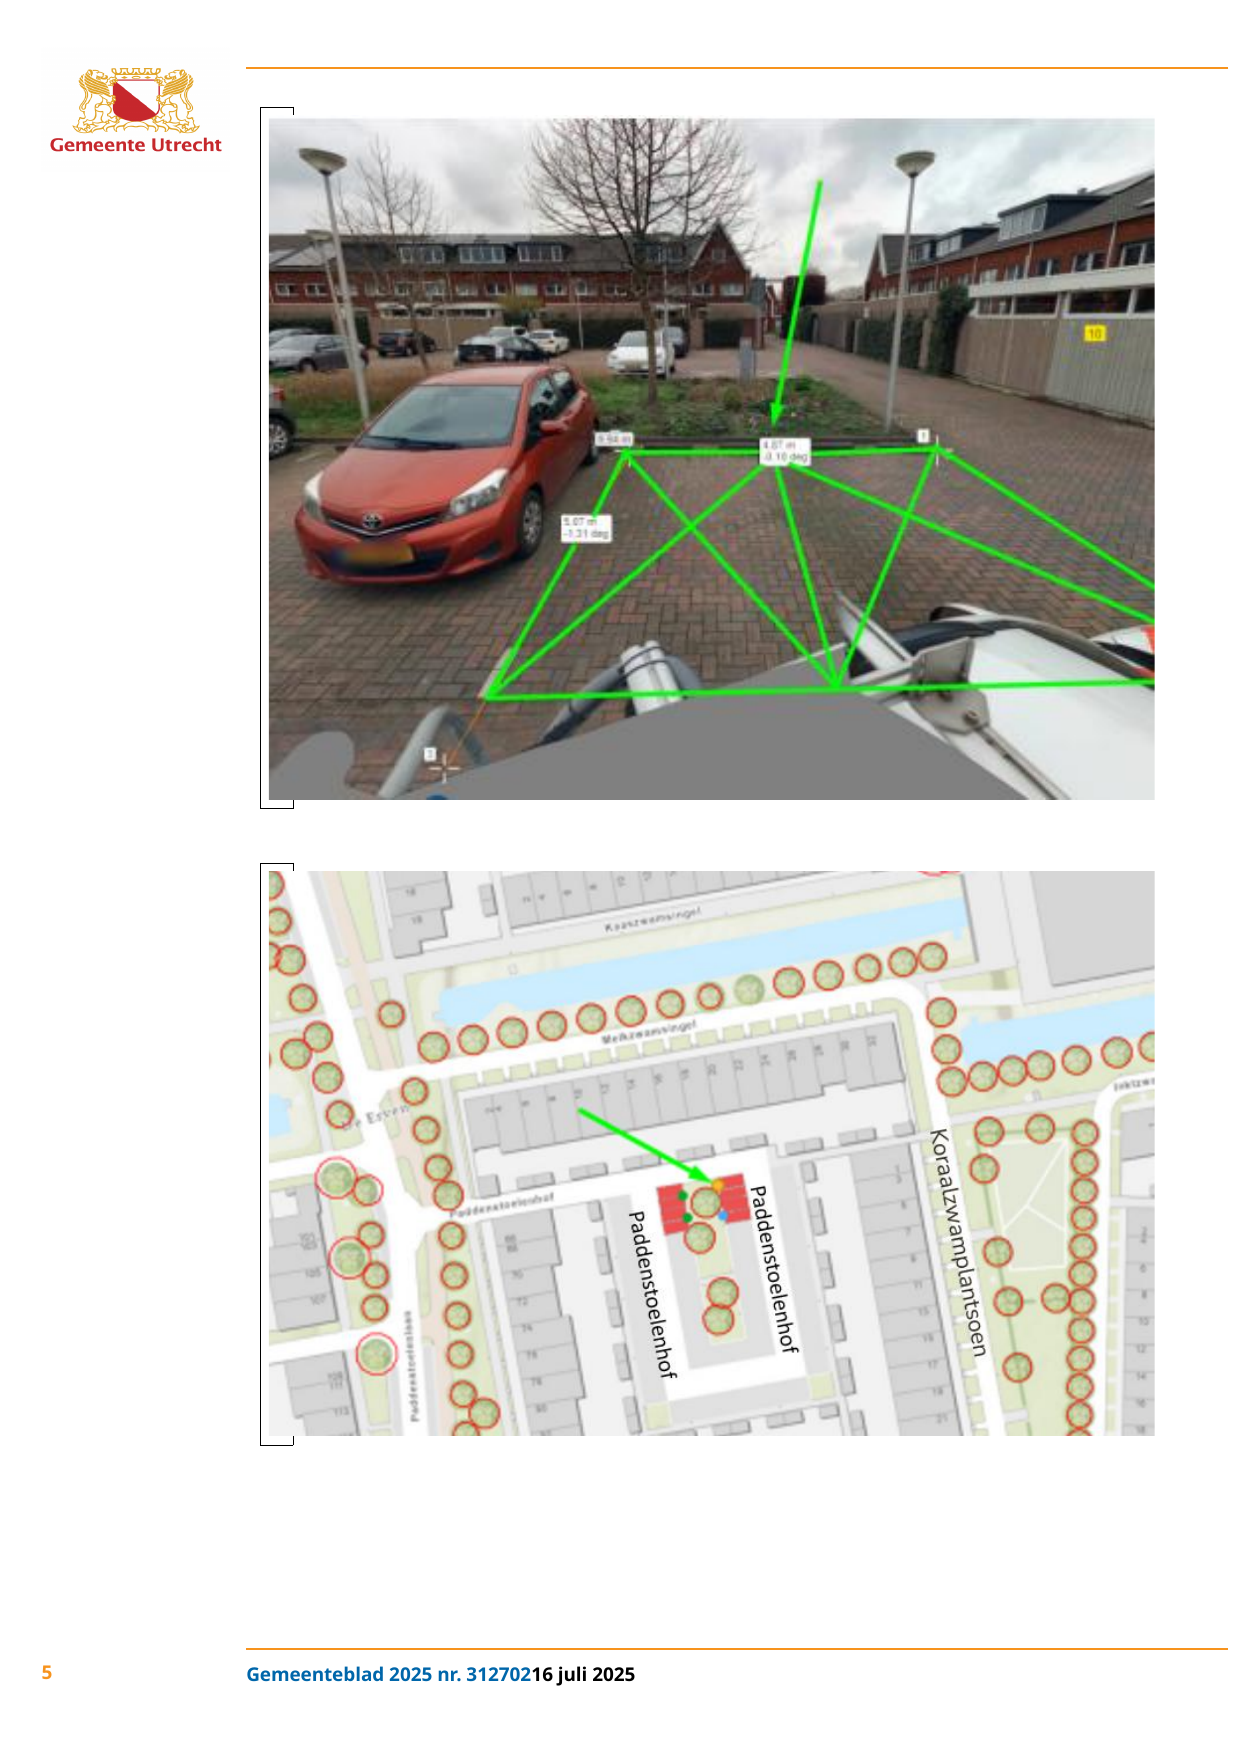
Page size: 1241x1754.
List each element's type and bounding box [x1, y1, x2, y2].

picture [268, 115, 1155, 800]
picture [41, 47, 231, 172]
picture [268, 871, 1155, 1436]
